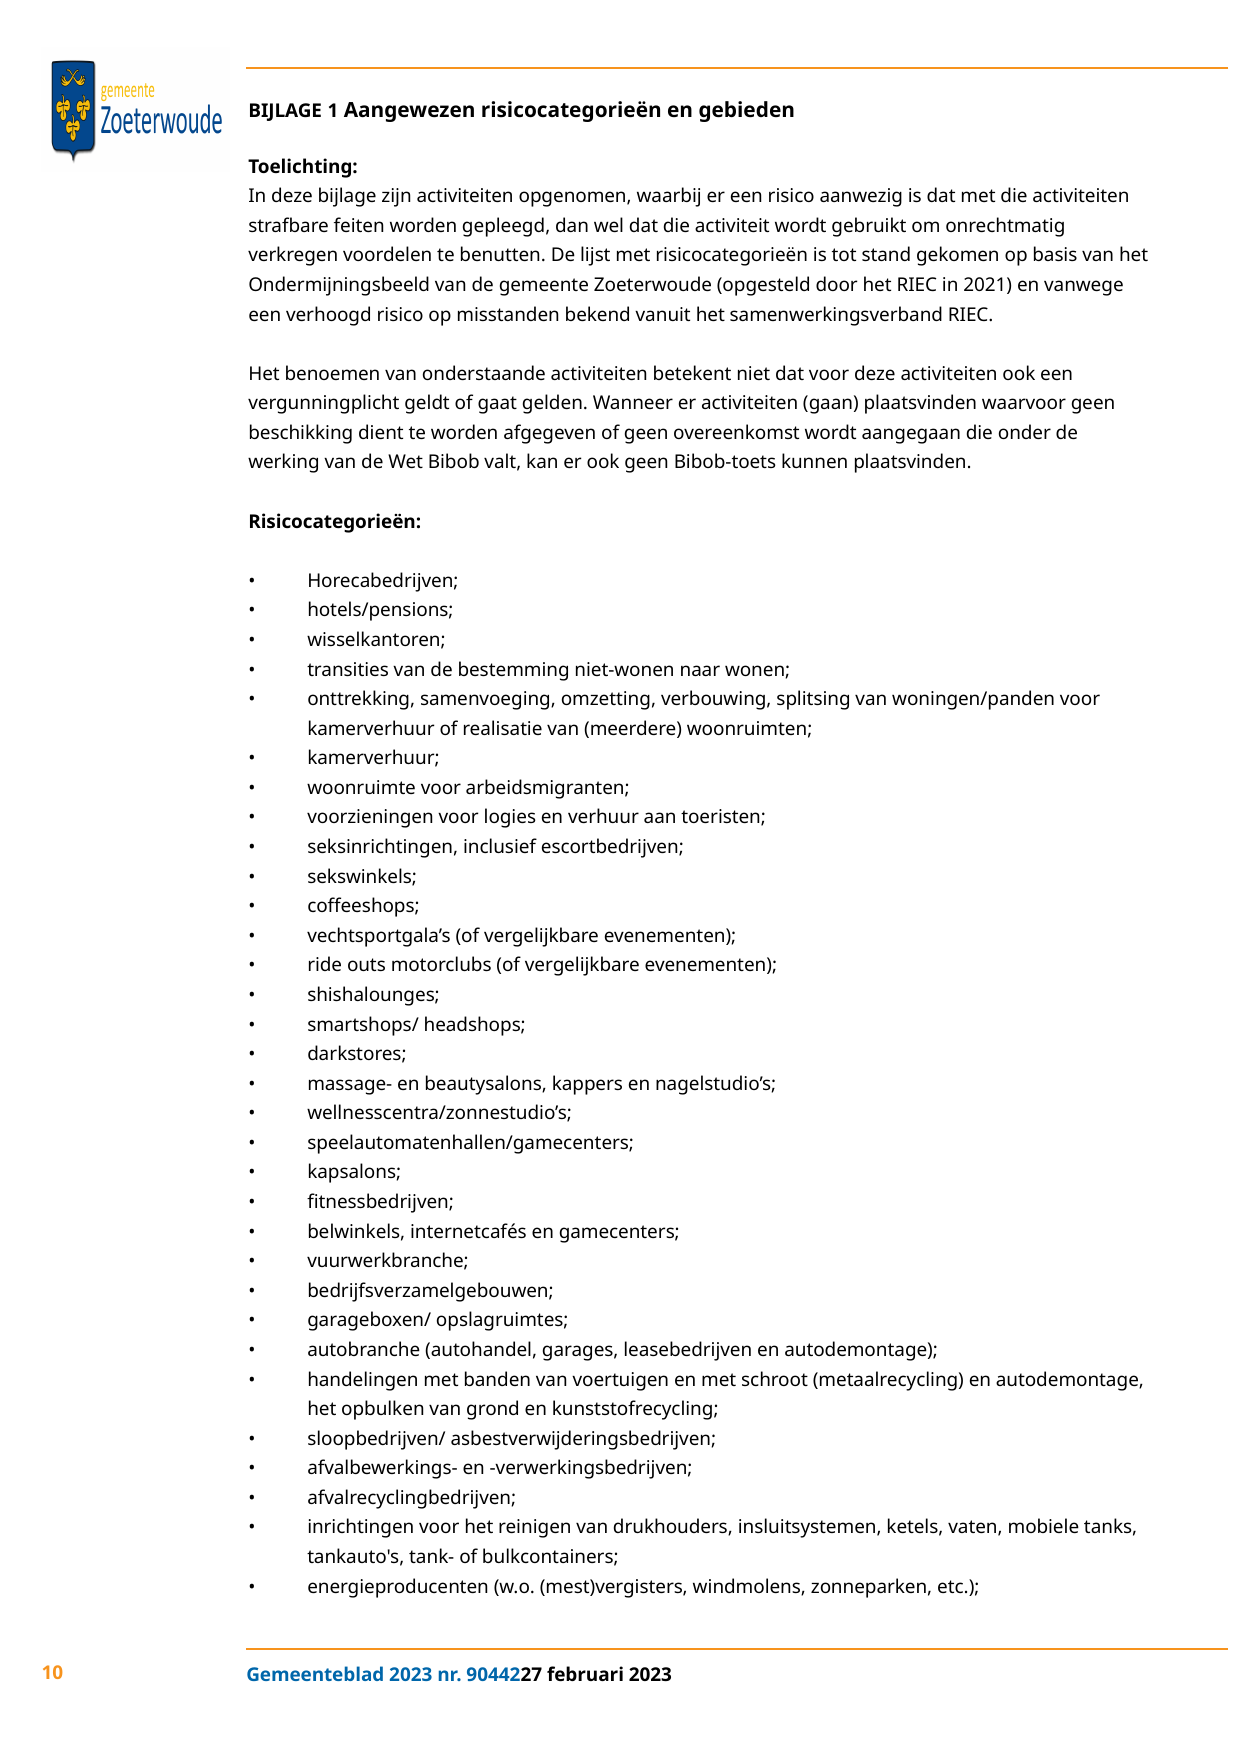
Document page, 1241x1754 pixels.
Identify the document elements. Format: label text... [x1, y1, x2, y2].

list garageboxen/ opslagruimtes; [248, 1307, 1152, 1332]
list onttrekking, samenvoeging, omzetting, verbouwing, splitsing van woningen/panden voor kamerverhuur of realisatie van (meerdere) woonruimten; [248, 685, 1152, 741]
list speelautomatenhallen/gamecenters; [248, 1129, 1152, 1155]
picture [41, 47, 231, 172]
list sekswinkels; [248, 863, 1152, 889]
list vuurwerkbranche; [248, 1247, 1152, 1273]
list afvalrecyclingbedrijven; [248, 1484, 1152, 1510]
list massage- en beautysalons, kappers en nagelstudio’s; [248, 1070, 1152, 1096]
list darkstores; [248, 1040, 1152, 1066]
list vechtsportgala’s (of vergelijkbare evenementen); [248, 922, 1152, 948]
list wellnesscentra/zonnestudio’s; [248, 1099, 1152, 1125]
list sloopbedrijven/ asbestverwijderingsbedrijven; [248, 1425, 1152, 1451]
list hotels/pensions; [248, 597, 1152, 622]
text In deze bijlage zijn activiteiten opgenomen, waarbij er een risico aanwezig is dat met die activiteiten strafbare feiten worden gepleegd, dan wel dat die activiteit wordt gebruikt om onrechtmatig verkregen voordelen te benutten. De lijst met risicocategorieën is tot stand gekomen op basis van het Ondermijningsbeeld van de gemeente Zoeterwoude (opgesteld door het RIEC in 2021) en vanwege een verhoogd risico op misstanden bekend vanuit het samenwerkingsverband RIEC. [248, 182, 1152, 327]
text Toelichting: [248, 153, 1152, 179]
text Het benoemen van onderstaande activiteiten betekent niet dat voor deze activiteiten ook een vergunningplicht geldt of gaat gelden. Wanneer er activiteiten (gaan) plaatsvinden waarvoor geen beschikking dient te worden afgegeven of geen overeenkomst wordt aangegaan die onder de werking van de Wet Bibob valt, kan er ook geen Bibob-toets kunnen plaatsvinden. [248, 360, 1152, 474]
text Risicocategorieën: [248, 508, 1152, 534]
list seksinrichtingen, inclusief escortbedrijven; [248, 833, 1152, 859]
list afvalbewerkings- en -verwerkingsbedrijven; [248, 1454, 1152, 1480]
list shishalounges; [248, 981, 1152, 1007]
list kapsalons; [248, 1159, 1152, 1184]
list energieproducenten (w.o. (mest)vergisters, windmolens, zonneparken, etc.); [248, 1573, 1152, 1599]
list woonruimte voor arbeidsmigranten; [248, 774, 1152, 800]
list inrichtingen voor het reinigen van drukhouders, insluitsystemen, ketels, vaten, mobiele tanks, tankauto's, tank- of bulkcontainers; [248, 1514, 1152, 1569]
list autobranche (autohandel, garages, leasebedrijven en autodemontage); [248, 1336, 1152, 1362]
list transities van de bestemming niet-wonen naar wonen; [248, 656, 1152, 682]
list belwinkels, internetcafés en gamecenters; [248, 1218, 1152, 1244]
list Horecabedrijven; [248, 567, 1152, 593]
list coffeeshops; [248, 892, 1152, 918]
list fitnessbedrijven; [248, 1188, 1152, 1214]
list bedrijfsverzamelgebouwen; [248, 1277, 1152, 1303]
list ride outs motorclubs (of vergelijkbare evenementen); [248, 952, 1152, 977]
list wisselkantoren; [248, 626, 1152, 652]
list smartshops/ headshops; [248, 1011, 1152, 1037]
list kamerverhuur; [248, 744, 1152, 770]
text BIJLAGE 1 Aangewezen risicocategorieën en gebieden [248, 95, 1152, 123]
list handelingen met banden van voertuigen en met schroot (metaalrecycling) en autodemontage, het opbulken van grond en kunststofrecycling; [248, 1366, 1152, 1421]
list voorzieningen voor logies en verhuur aan toeristen; [248, 804, 1152, 829]
